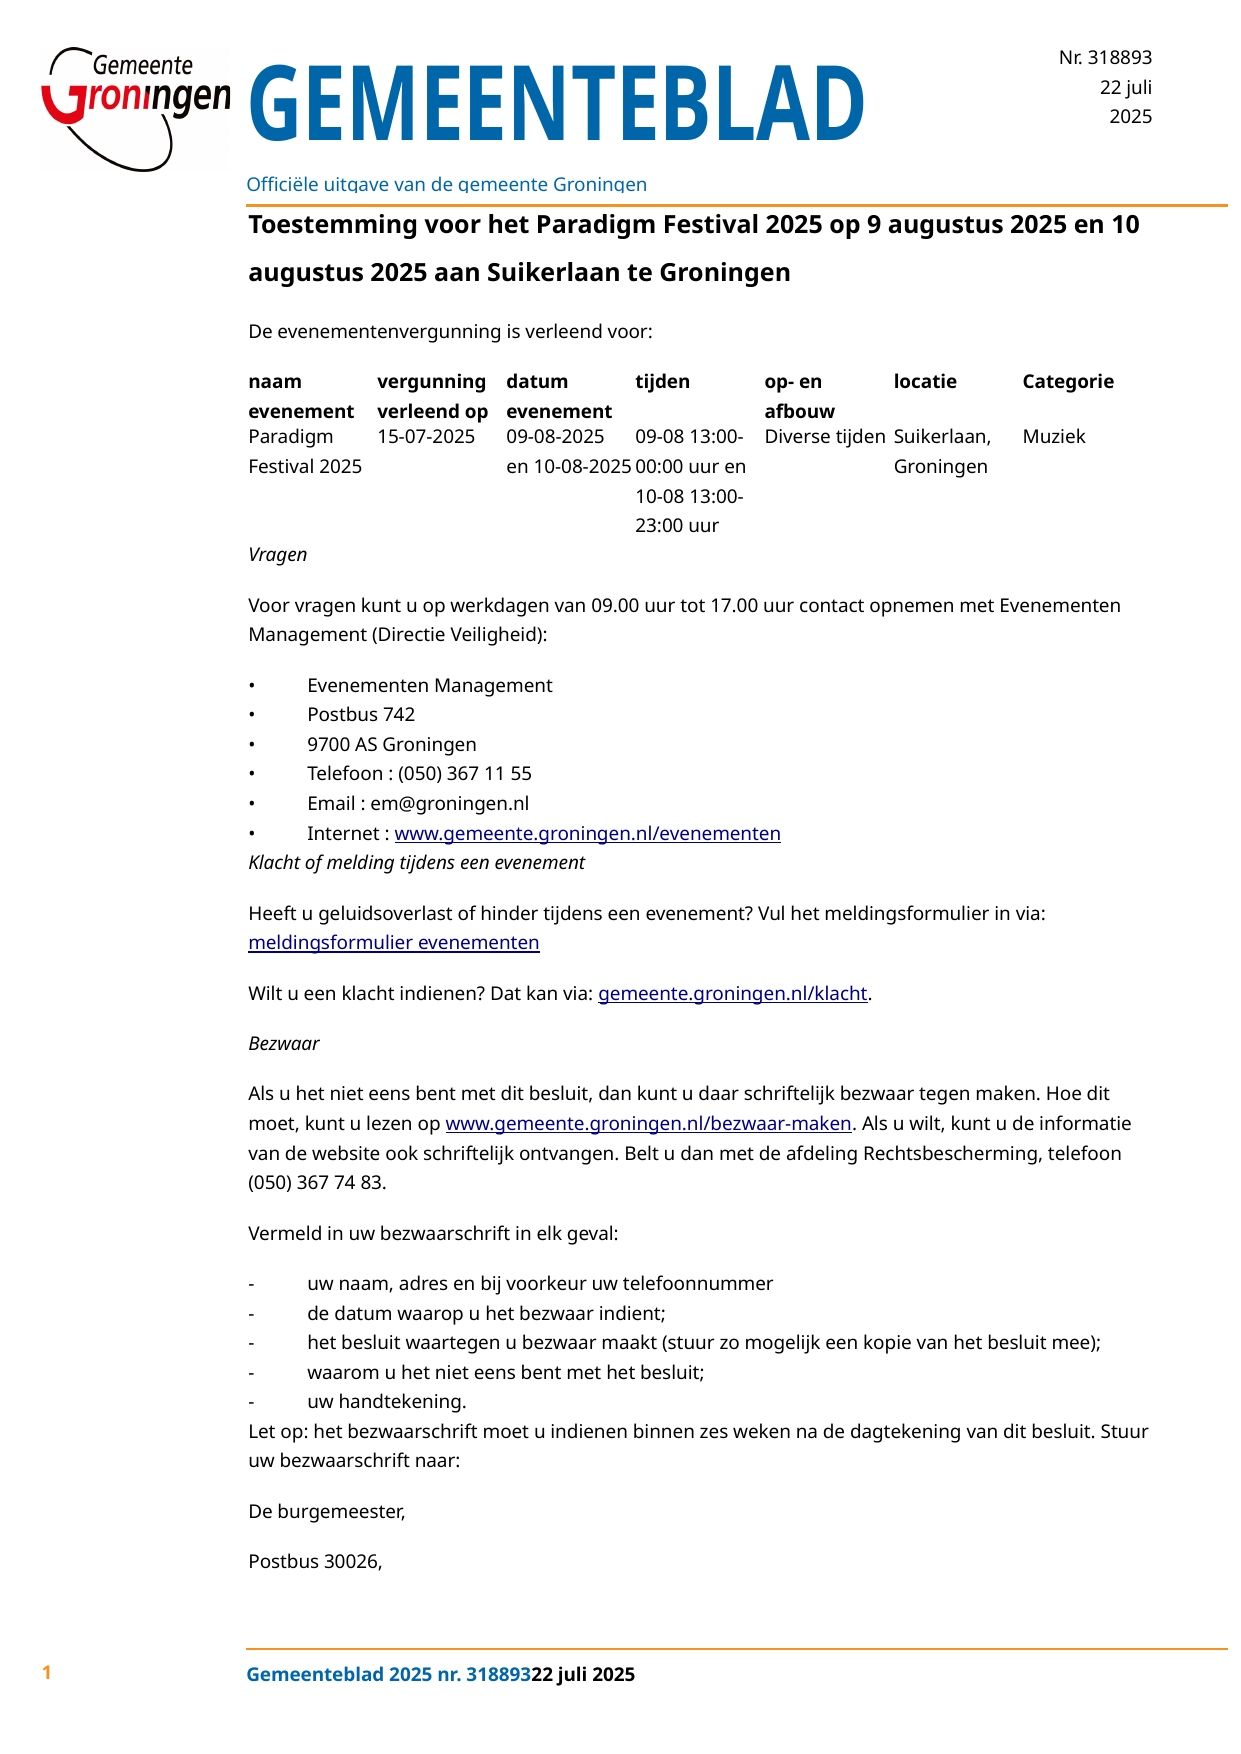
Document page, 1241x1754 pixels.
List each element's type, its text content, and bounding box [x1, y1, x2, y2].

list de datum waarop u het bezwaar indient; [248, 1300, 1152, 1326]
table_cell 09-08-2025 en 10-08-2025 [506, 424, 635, 538]
table_header locatie [894, 369, 1022, 424]
table_cell 15-07-2025 [377, 424, 506, 538]
list Evenementen Management [248, 672, 1152, 698]
table_cell Paradigm Festival 2025 [248, 424, 377, 538]
table_header op- en afbouw [764, 369, 893, 424]
table_cell Muziek [1023, 424, 1152, 538]
text Toestemming voor het Paradigm Festival 2025 op 9 augustus 2025 en 10 augustus 2025 aan Suikerlaan te Groningen [248, 207, 1152, 288]
text Vermeld in uw bezwaarschrift in elk geval: [248, 1220, 1152, 1246]
table_header tijden [635, 369, 764, 424]
text De burgemeester, [248, 1498, 1152, 1524]
list Postbus 742 [248, 701, 1152, 727]
list Telefoon : (050) 367 11 55 [248, 761, 1152, 786]
text Voor vragen kunt u op werkdagen van 09.00 uur tot 17.00 uur contact opnemen met Evenementen Management (Directie Veiligheid): [248, 592, 1152, 647]
list waarom u het niet eens bent met het besluit; [248, 1359, 1152, 1385]
list 9700 AS Groningen [248, 731, 1152, 757]
list uw handtekening. [248, 1388, 1152, 1414]
table_header Categorie [1023, 369, 1152, 424]
text Postbus 30026, [248, 1548, 1152, 1574]
text Bezwaar [248, 1030, 1152, 1056]
table_cell Suikerlaan, Groningen [894, 424, 1022, 538]
picture [41, 47, 231, 172]
text Als u het niet eens bent met dit besluit, dan kunt u daar schriftelijk bezwaar tegen maken. Hoe dit moet, kunt u lezen op www.gemeente.groningen.nl/bezwaar-maken. Als u wilt, kunt u de informatie van de website ook schriftelijk ontvangen. Belt u dan met de afdeling Rechtsbescherming, telefoon (050) 367 74 83. [248, 1081, 1152, 1195]
list uw naam, adres en bij voorkeur uw telefoonnummer [248, 1270, 1152, 1296]
list het besluit waartegen u bezwaar maakt (stuur zo mogelijk een kopie van het besluit mee); [248, 1329, 1152, 1355]
table_cell 09-08 13:00-00:00 uur en 10-08 13:00- 23:00 uur [635, 424, 764, 538]
text De evenementenvergunning is verleend voor: [248, 318, 1152, 344]
list Internet : www.gemeente.groningen.nl/evenementen [248, 820, 1152, 846]
text Wilt u een klacht indienen? Dat kan via: gemeente.groningen.nl/klacht. [248, 980, 1152, 1006]
text Klacht of melding tijdens een evenement [248, 849, 1152, 875]
text Vragen [248, 541, 1152, 567]
text Let op: het bezwaarschrift moet u indienen binnen zes weken na de dagtekening van dit besluit. Stuur uw bezwaarschrift naar: [248, 1418, 1152, 1473]
table_header naam evenement [248, 369, 377, 424]
list Email : em@groningen.nl [248, 790, 1152, 816]
table_header datum evenement [506, 369, 635, 424]
table_header vergunning verleend op [377, 369, 506, 424]
table_cell Diverse tijden [764, 424, 893, 538]
text Heeft u geluidsoverlast of hinder tijdens een evenement? Vul het meldingsformulier in via: meldingsformulier evenementen [248, 900, 1152, 955]
